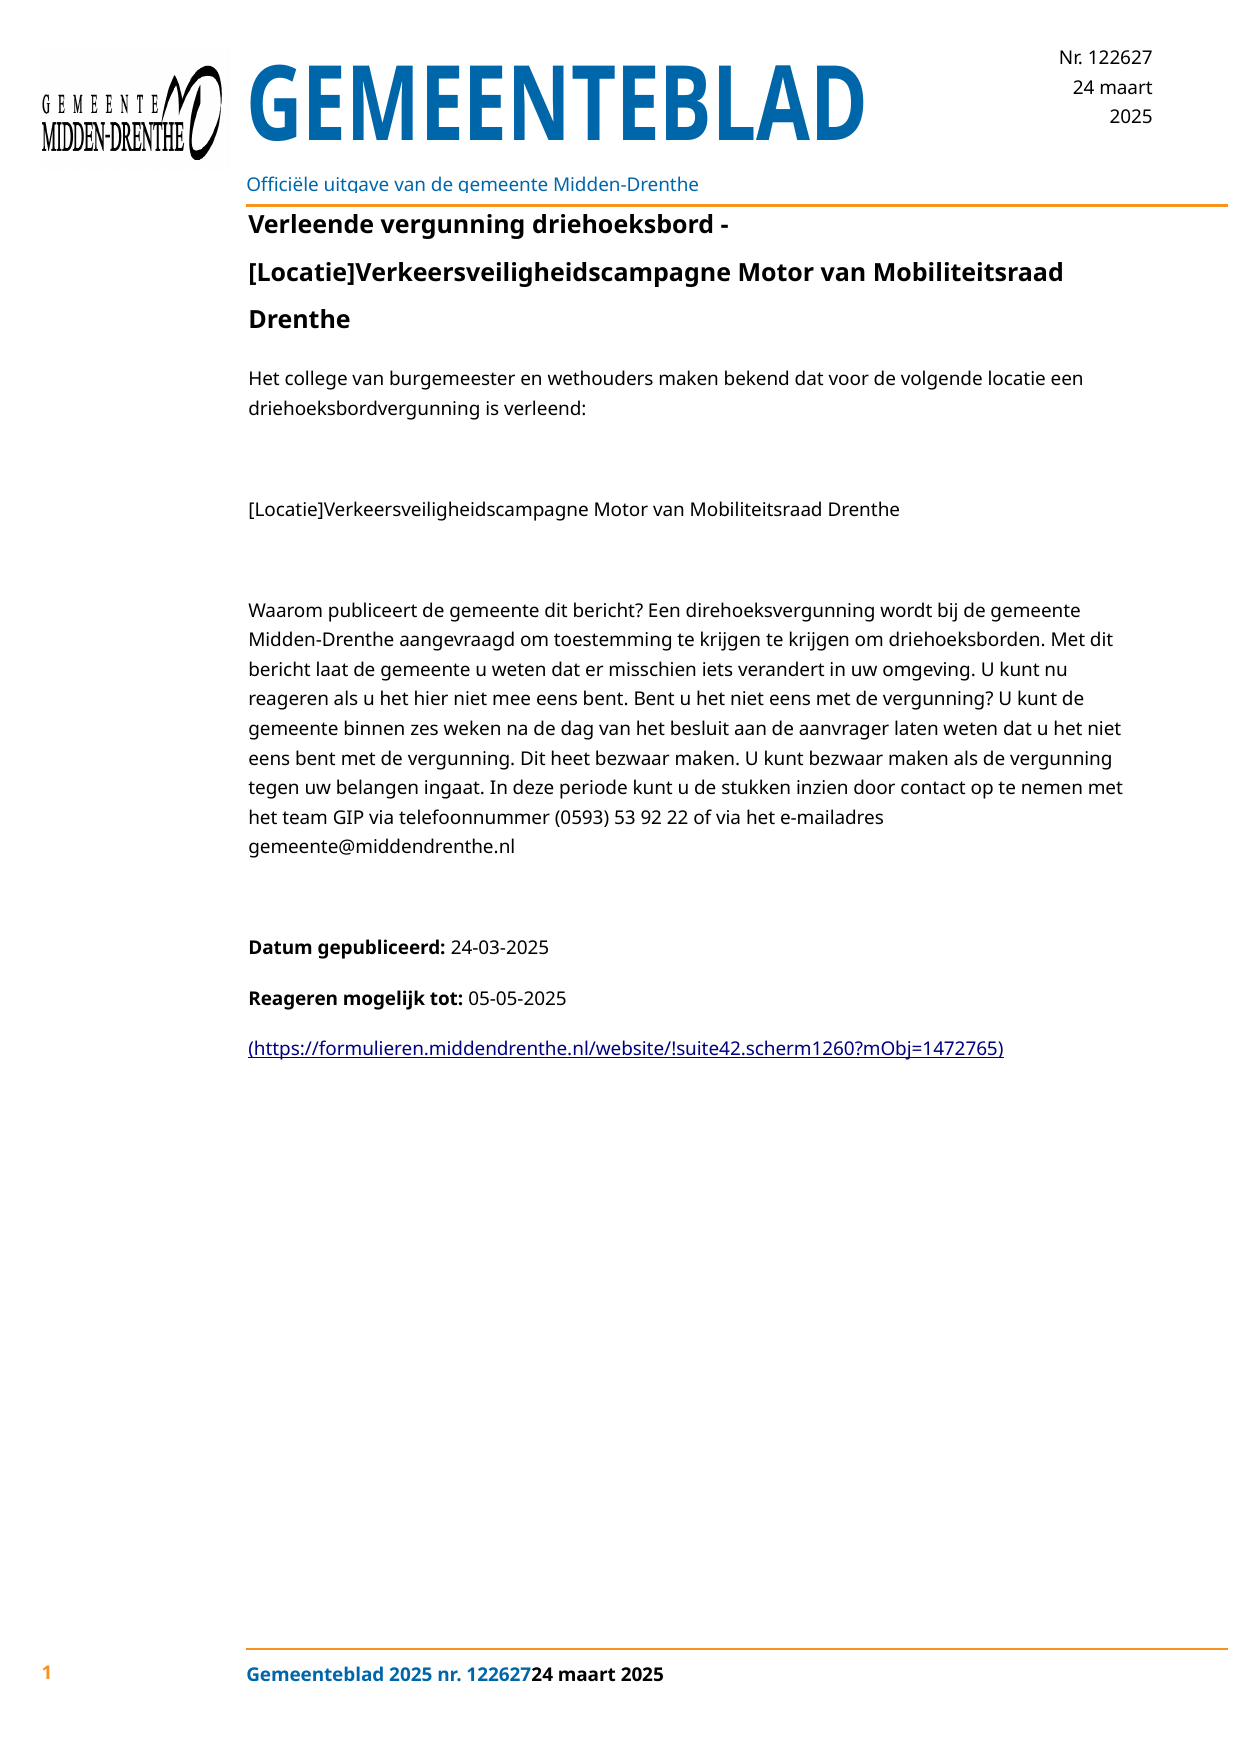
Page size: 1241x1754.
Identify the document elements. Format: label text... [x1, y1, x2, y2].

text [Locatie]Verkeersveiligheidscampagne Motor van Mobiliteitsraad Drenthe [248, 496, 1152, 522]
picture [41, 47, 231, 172]
text Reageren mogelijk tot: 05-05-2025 [248, 985, 1152, 1010]
text Waarom publiceert de gemeente dit bericht? Een direhoeksvergunning wordt bij de gemeente Midden-Drenthe aangevraagd om toestemming te krijgen te krijgen om driehoeksborden. Met dit bericht laat de gemeente u weten dat er misschien iets verandert in uw omgeving. U kunt nu reageren als u het hier niet mee eens bent. Bent u het niet eens met de vergunning? U kunt de gemeente binnen zes weken na de dag van het besluit aan de aanvrager laten weten dat u het niet eens bent met de vergunning. Dit heet bezwaar maken. U kunt bezwaar maken als de vergunning tegen uw belangen ingaat. In deze periode kunt u de stukken inzien door contact op te nemen met het team GIP via telefoonnummer (0593) 53 92 22 of via het e-mailadres gemeente@middendrenthe.nl [248, 597, 1152, 859]
text (https://formulieren.middendrenthe.nl/website/!suite42.scherm1260?mObj=1472765) [248, 1035, 1152, 1061]
text Datum gepubliceerd: 24-03-2025 [248, 934, 1152, 960]
text Verleende vergunning driehoeksbord - [Locatie]Verkeersveiligheidscampagne Motor van Mobiliteitsraad Drenthe [248, 207, 1152, 336]
text Het college van burgemeester en wethouders maken bekend dat voor de volgende locatie een driehoeksbordvergunning is verleend: [248, 366, 1152, 421]
